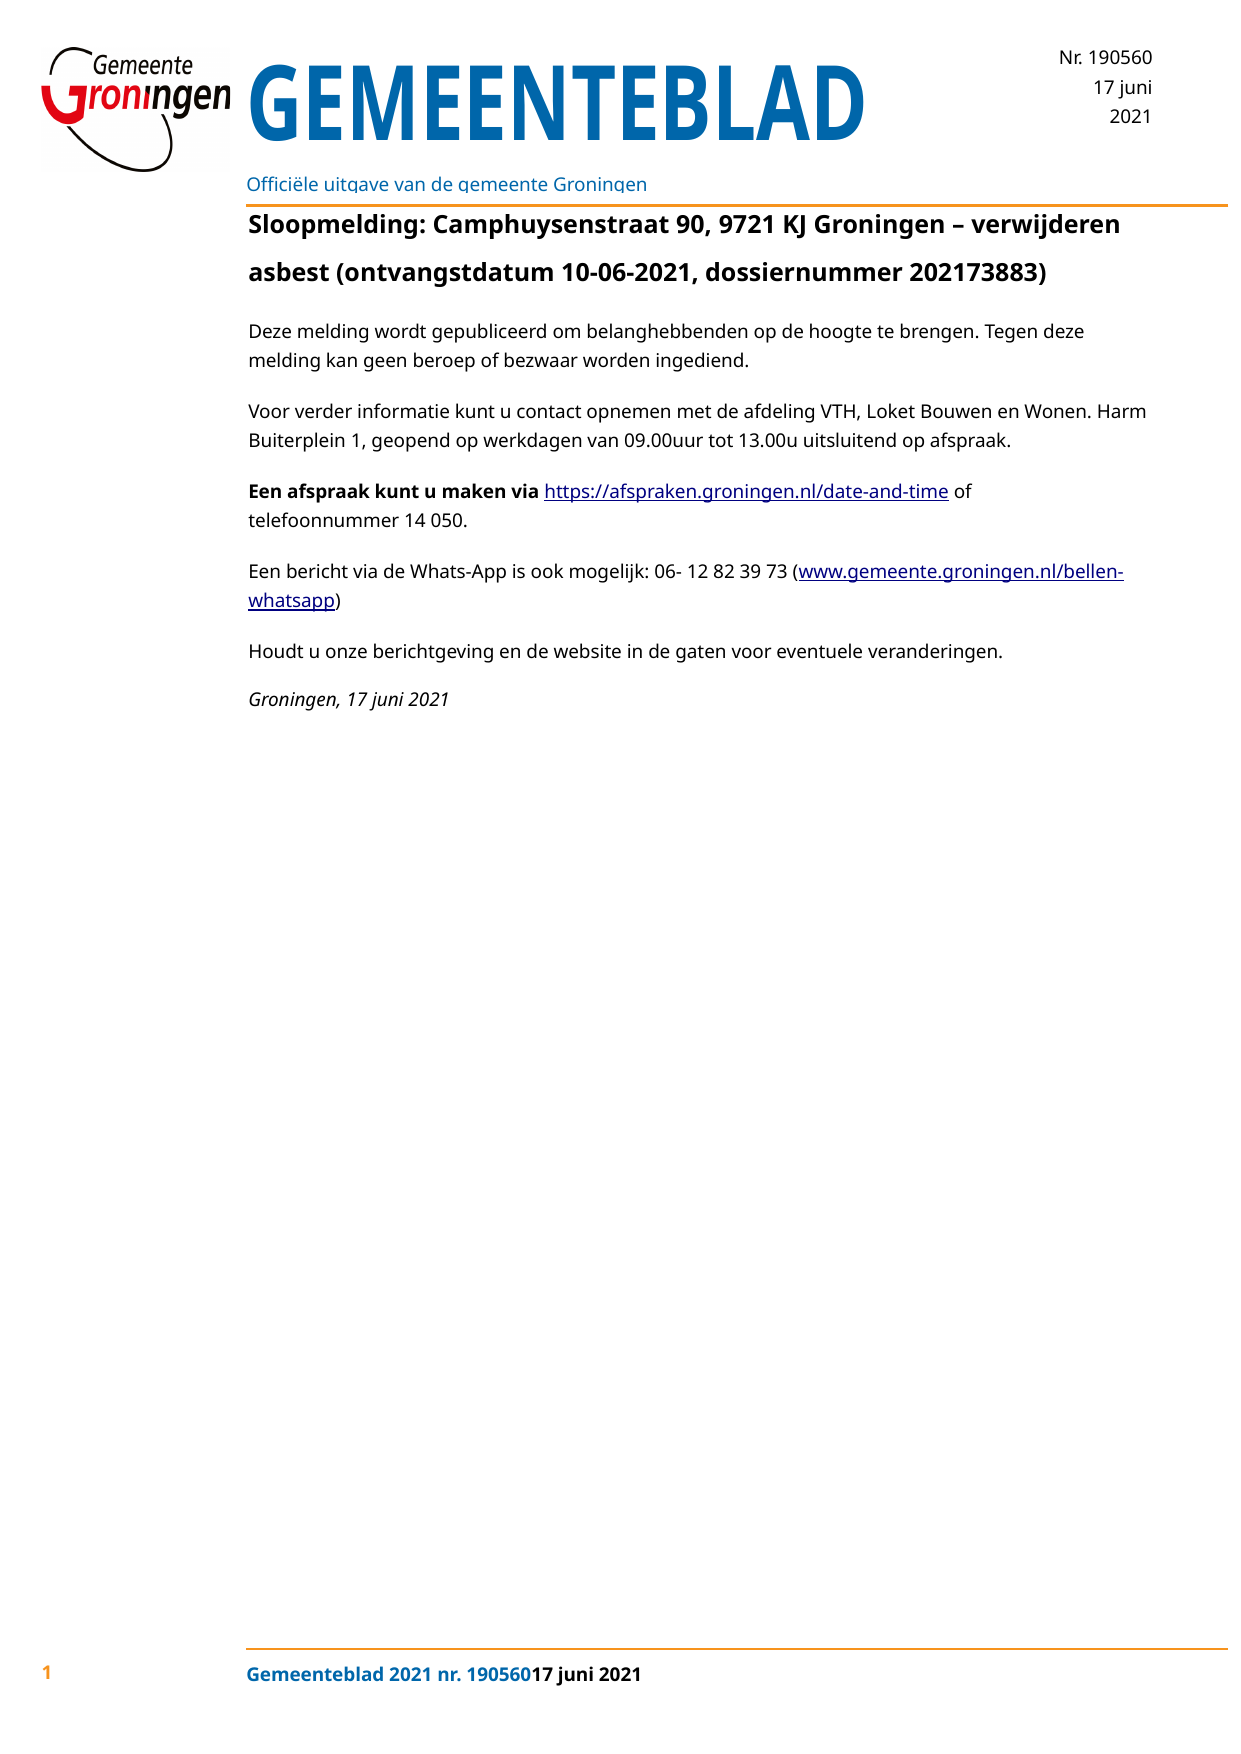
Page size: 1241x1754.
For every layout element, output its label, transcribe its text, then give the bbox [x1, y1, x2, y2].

picture [41, 47, 231, 172]
text Voor verder informatie kunt u contact opnemen met de afdeling VTH, Loket Bouwen en Wonen. Harm Buiterplein 1, geopend op werkdagen van 09.00uur tot 13.00u uitsluitend op afspraak. [248, 398, 1152, 453]
text Groningen, 17 juni 2021 [248, 686, 1152, 711]
text Deze melding wordt gepubliceerd om belanghebbenden op de hoogte te brengen. Tegen deze melding kan geen beroep of bezwaar worden ingediend. [248, 318, 1152, 373]
text Sloopmelding: Camphuysenstraat 90, 9721 KJ Groningen – verwijderen asbest (ontvangstdatum 10-06-2021, dossiernummer 202173883) [248, 207, 1152, 288]
text Een afspraak kunt u maken via https://afspraken.groningen.nl/date-and-time of telefoonnummer 14 050. [248, 478, 1152, 533]
text Een bericht via de Whats-App is ook mogelijk: 06- 12 82 39 73 (www.gemeente.groningen.nl/bellen-whatsapp) [248, 558, 1152, 613]
text Houdt u onze berichtgeving en de website in de gaten voor eventuele veranderingen. [248, 638, 1152, 664]
